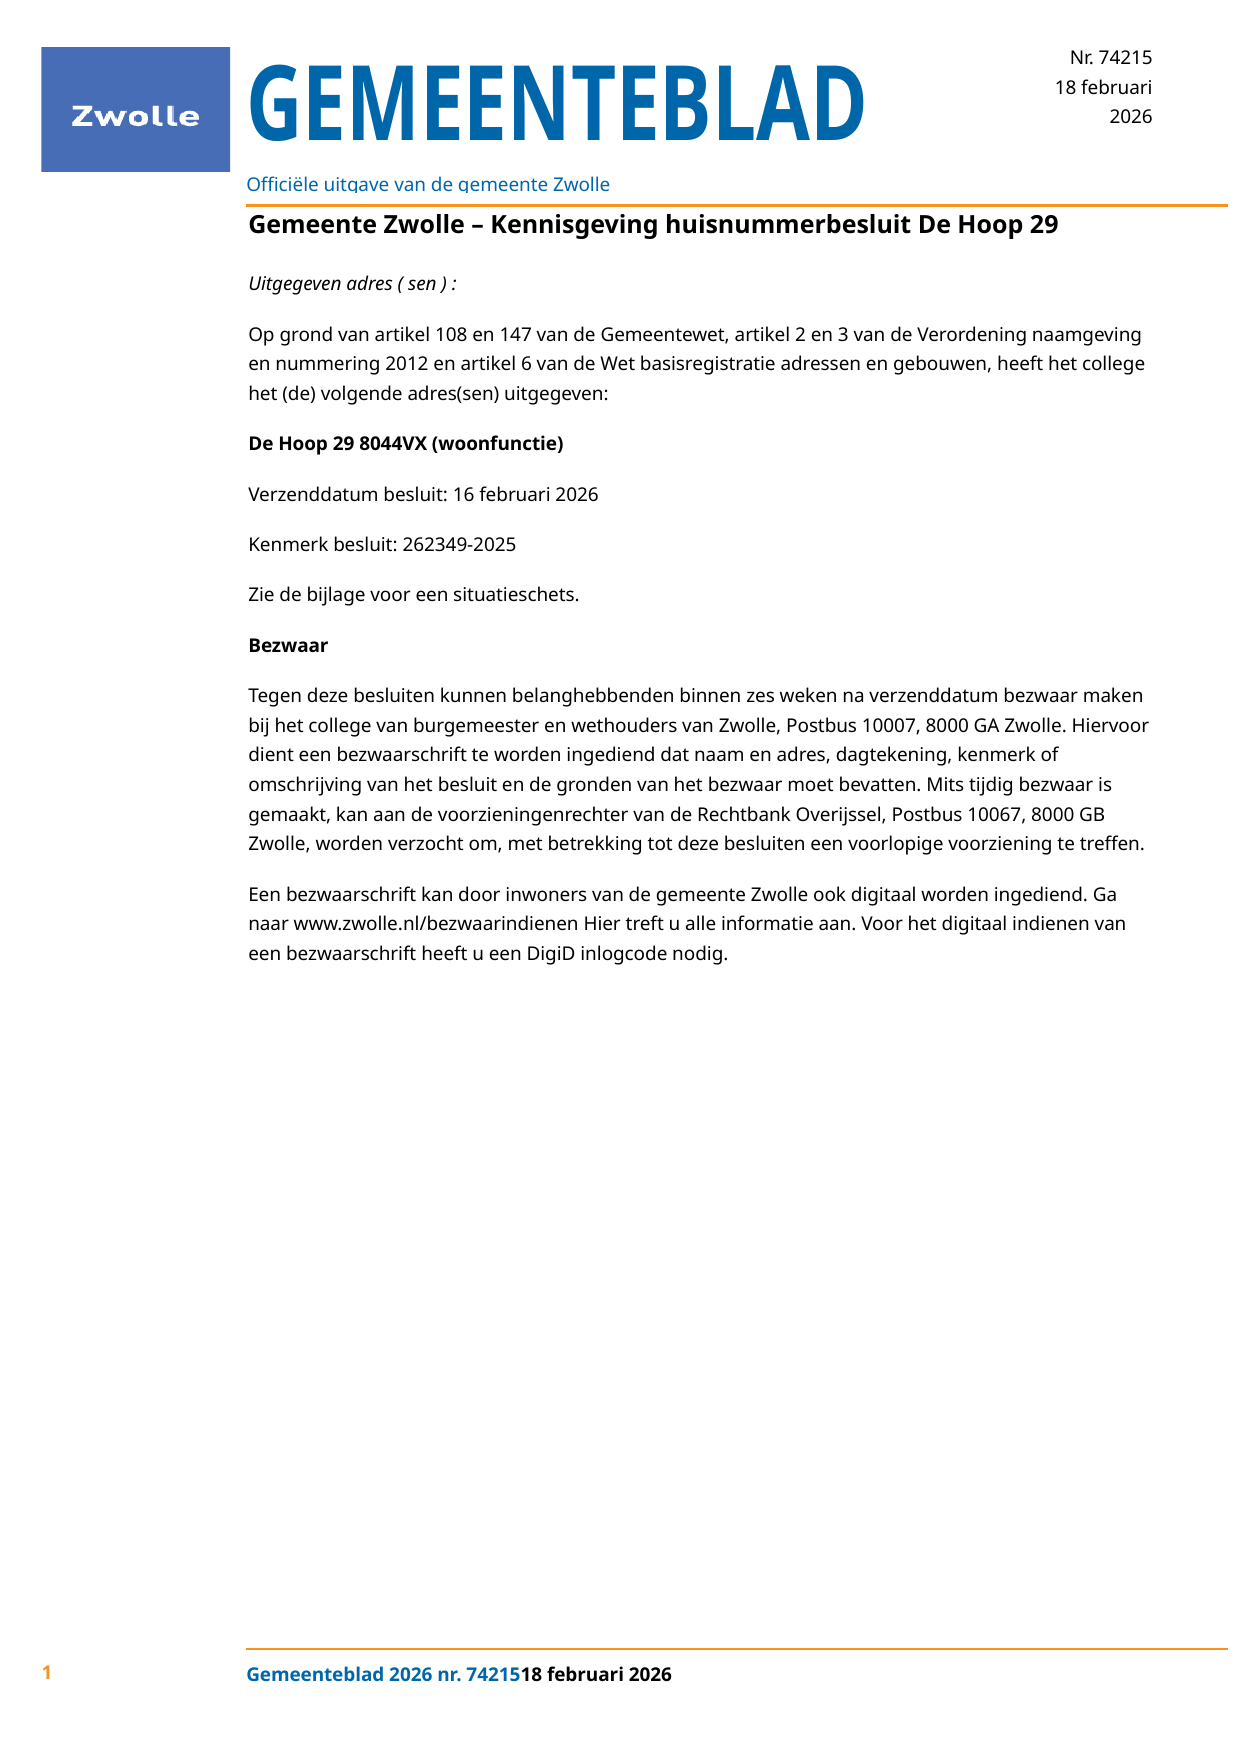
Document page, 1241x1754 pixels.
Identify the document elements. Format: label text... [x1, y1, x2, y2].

text Verzenddatum besluit: 16 februari 2026 [248, 481, 1152, 506]
text Uitgegeven adres ( sen ) : [248, 270, 1152, 296]
text De Hoop 29 8044VX (woonfunctie) [248, 430, 1152, 456]
text Zie de bijlage voor een situatieschets. [248, 582, 1152, 607]
picture [41, 47, 231, 172]
text Bezwaar [248, 632, 1152, 658]
text Tegen deze besluiten kunnen belanghebbenden binnen zes weken na verzenddatum bezwaar maken bij het college van burgemeester en wethouders van Zwolle, Postbus 10007, 8000 GA Zwolle. Hiervoor dient een bezwaarschrift te worden ingediend dat naam en adres, dagtekening, kenmerk of omschrijving van het besluit en de gronden van het bezwaar moet bevatten. Mits tijdig bezwaar is gemaakt, kan aan de voorzieningenrechter van de Rechtbank Overijssel, Postbus 10067, 8000 GB Zwolle, worden verzocht om, met betrekking tot deze besluiten een voorlopige voorziening te treffen. [248, 682, 1152, 856]
text Een bezwaarschrift kan door inwoners van de gemeente Zwolle ook digitaal worden ingediend. Ga naar www.zwolle.nl/bezwaarindienen Hier treft u alle informatie aan. Voor het digitaal indienen van een bezwaarschrift heeft u een DigiD inlogcode nodig. [248, 881, 1152, 966]
text Gemeente Zwolle – Kennisgeving huisnummerbesluit De Hoop 29 [248, 207, 1152, 241]
text Kenmerk besluit: 262349-2025 [248, 531, 1152, 557]
text Op grond van artikel 108 en 147 van de Gemeentewet, artikel 2 en 3 van de Verordening naamgeving en nummering 2012 en artikel 6 van de Wet basisregistratie adressen en gebouwen, heeft het college het (de) volgende adres(sen) uitgegeven: [248, 321, 1152, 406]
